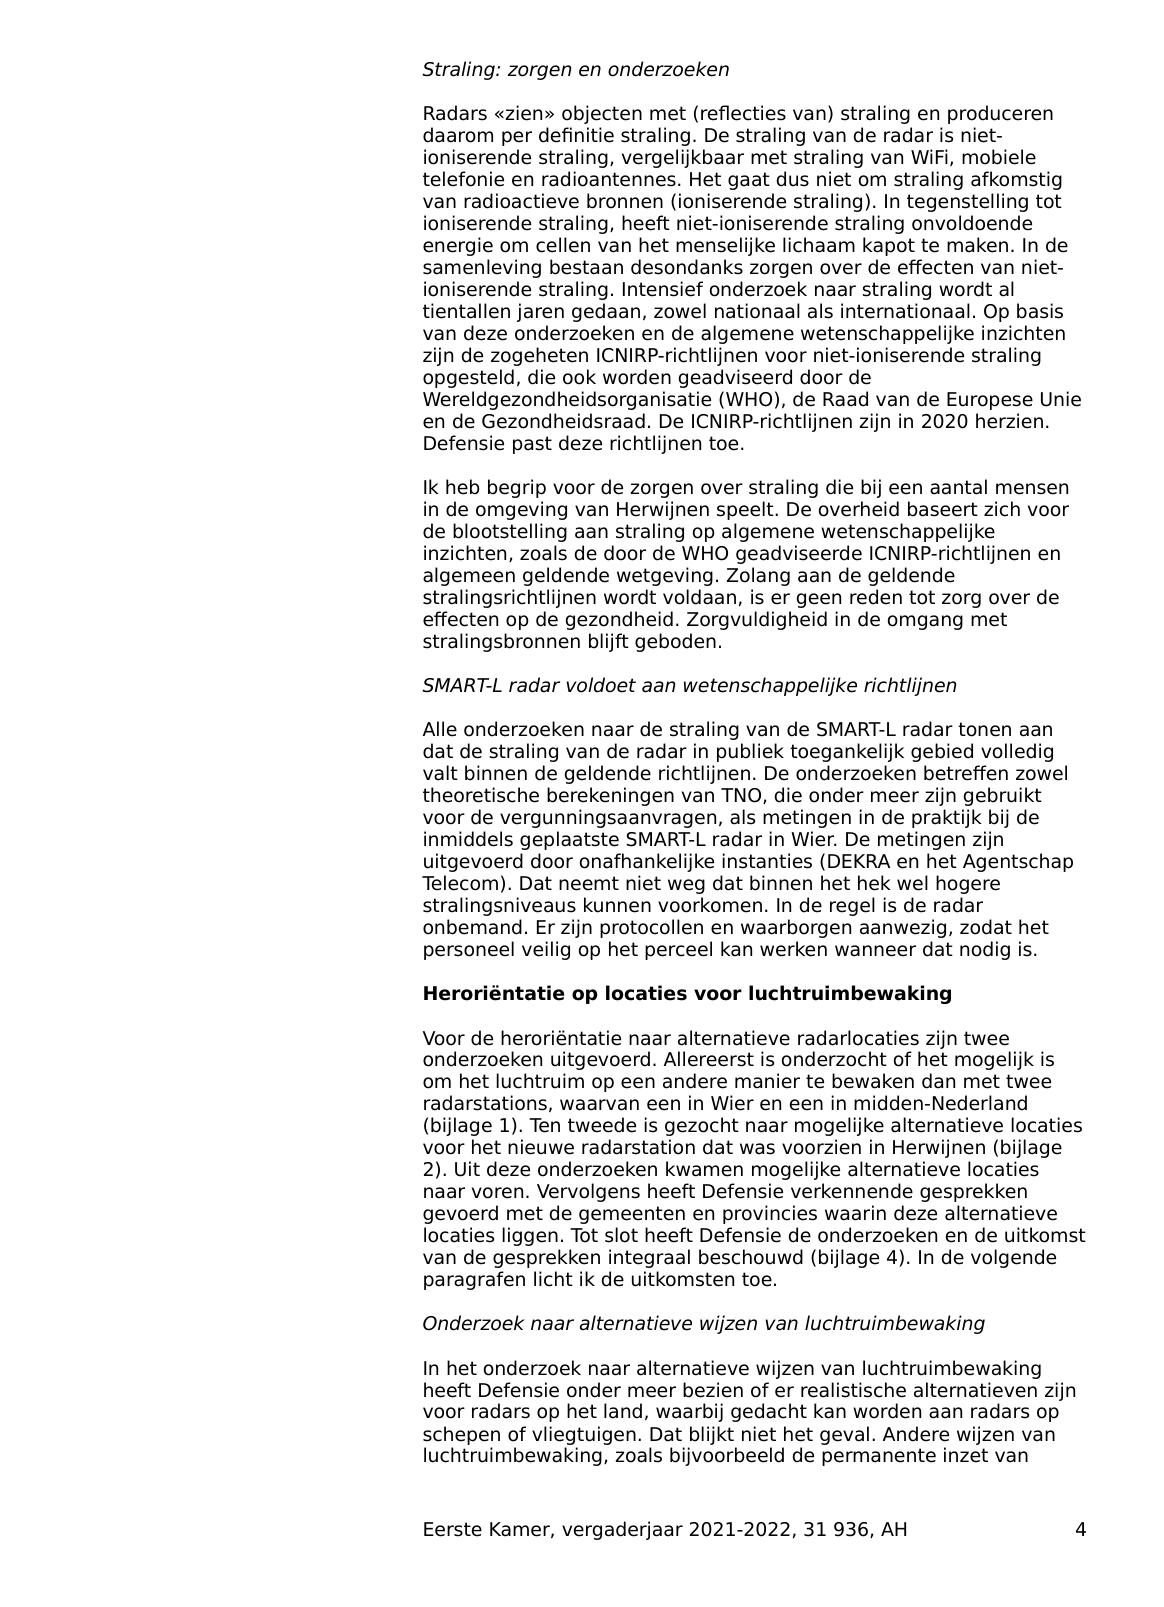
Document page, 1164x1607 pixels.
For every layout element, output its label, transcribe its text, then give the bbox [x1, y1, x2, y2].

subtitle Onderzoek naar alternatieve wijzen van luchtruimbewaking [422, 1313, 1087, 1335]
text Alle onderzoeken naar de straling van de SMART-L radar tonen aan dat de straling van de radar in publiek toegankelijk gebied volledig valt binnen de geldende richtlijnen. De onderzoeken betreffen zowel theoretische berekeningen van TNO, die onder meer zijn gebruikt voor de vergunningsaanvragen, als metingen in de praktijk bij de inmiddels geplaatste SMART-L radar in Wier. De metingen zijn uitgevoerd door onafhankelijke instanties (DEKRA en het Agentschap Telecom). Dat neemt niet weg dat binnen het hek wel hogere stralingsniveaus kunnen voorkomen. In de regel is de radar onbemand. Er zijn protocollen en waarborgen aanwezig, zodat het personeel veilig op het perceel kan werken wanneer dat nodig is. [422, 719, 1087, 961]
subtitle Straling: zorgen en onderzoeken [422, 59, 1087, 81]
text In het onderzoek naar alternatieve wijzen van luchtruimbewaking heeft Defensie onder meer bezien of er realistische alternatieven zijn voor radars op het land, waarbij gedacht kan worden aan radars op schepen of vliegtuigen. Dat blijkt niet het geval. Andere wijzen van luchtruimbewaking, zoals bijvoorbeeld de permanente inzet van [422, 1357, 1087, 1467]
text Ik heb begrip voor de zorgen over straling die bij een aantal mensen in de omgeving van Herwijnen speelt. De overheid baseert zich voor de blootstelling aan straling op algemene wetenschappelijke inzichten, zoals de door de WHO geadviseerde ICNIRP-richtlijnen en algemeen geldende wetgeving. Zolang aan de geldende stralingsrichtlijnen wordt voldaan, is er geen reden tot zorg over de effecten op de gezondheid. Zorgvuldigheid in de omgang met stralingsbronnen blijft geboden. [422, 477, 1087, 653]
text Voor de heroriëntatie naar alternatieve radarlocaties zijn twee onderzoeken uitgevoerd. Allereerst is onderzocht of het mogelijk is om het luchtruim op een andere manier te bewaken dan met twee radarstations, waarvan een in Wier en een in midden-Nederland (bijlage 1). Ten tweede is gezocht naar mogelijke alternatieve locaties voor het nieuwe radarstation dat was voorzien in Herwijnen (bijlage 2). Uit deze onderzoeken kwamen mogelijke alternatieve locaties naar voren. Vervolgens heeft Defensie verkennende gesprekken gevoerd met de gemeenten en provincies waarin deze alternatieve locaties liggen. Tot slot heeft Defensie de onderzoeken en de uitkomst van de gesprekken integraal beschouwd (bijlage 4). In de volgende paragrafen licht ik de uitkomsten toe. [422, 1027, 1087, 1291]
subtitle SMART-L radar voldoet aan wetenschappelijke richtlijnen [422, 675, 1087, 697]
subtitle Heroriëntatie op locaties voor luchtruimbewaking [422, 983, 1087, 1005]
text Radars «zien» objecten met (reflecties van) straling en produceren daarom per definitie straling. De straling van de radar is niet-ioniserende straling, vergelijkbaar met straling van WiFi, mobiele telefonie en radioantennes. Het gaat dus niet om straling afkomstig van radioactieve bronnen (ioniserende straling). In tegenstelling tot ioniserende straling, heeft niet-ioniserende straling onvoldoende energie om cellen van het menselijke lichaam kapot te maken. In de samenleving bestaan desondanks zorgen over de effecten van niet-ioniserende straling. Intensief onderzoek naar straling wordt al tientallen jaren gedaan, zowel nationaal als internationaal. Op basis van deze onderzoeken en de algemene wetenschappelijke inzichten zijn de zogeheten ICNIRP-richtlijnen voor niet-ioniserende straling opgesteld, die ook worden geadviseerd door de Wereldgezondheidsorganisatie (WHO), de Raad van de Europese Unie en de Gezondheidsraad. De ICNIRP-richtlijnen zijn in 2020 herzien. Defensie past deze richtlijnen toe. [422, 103, 1087, 455]
